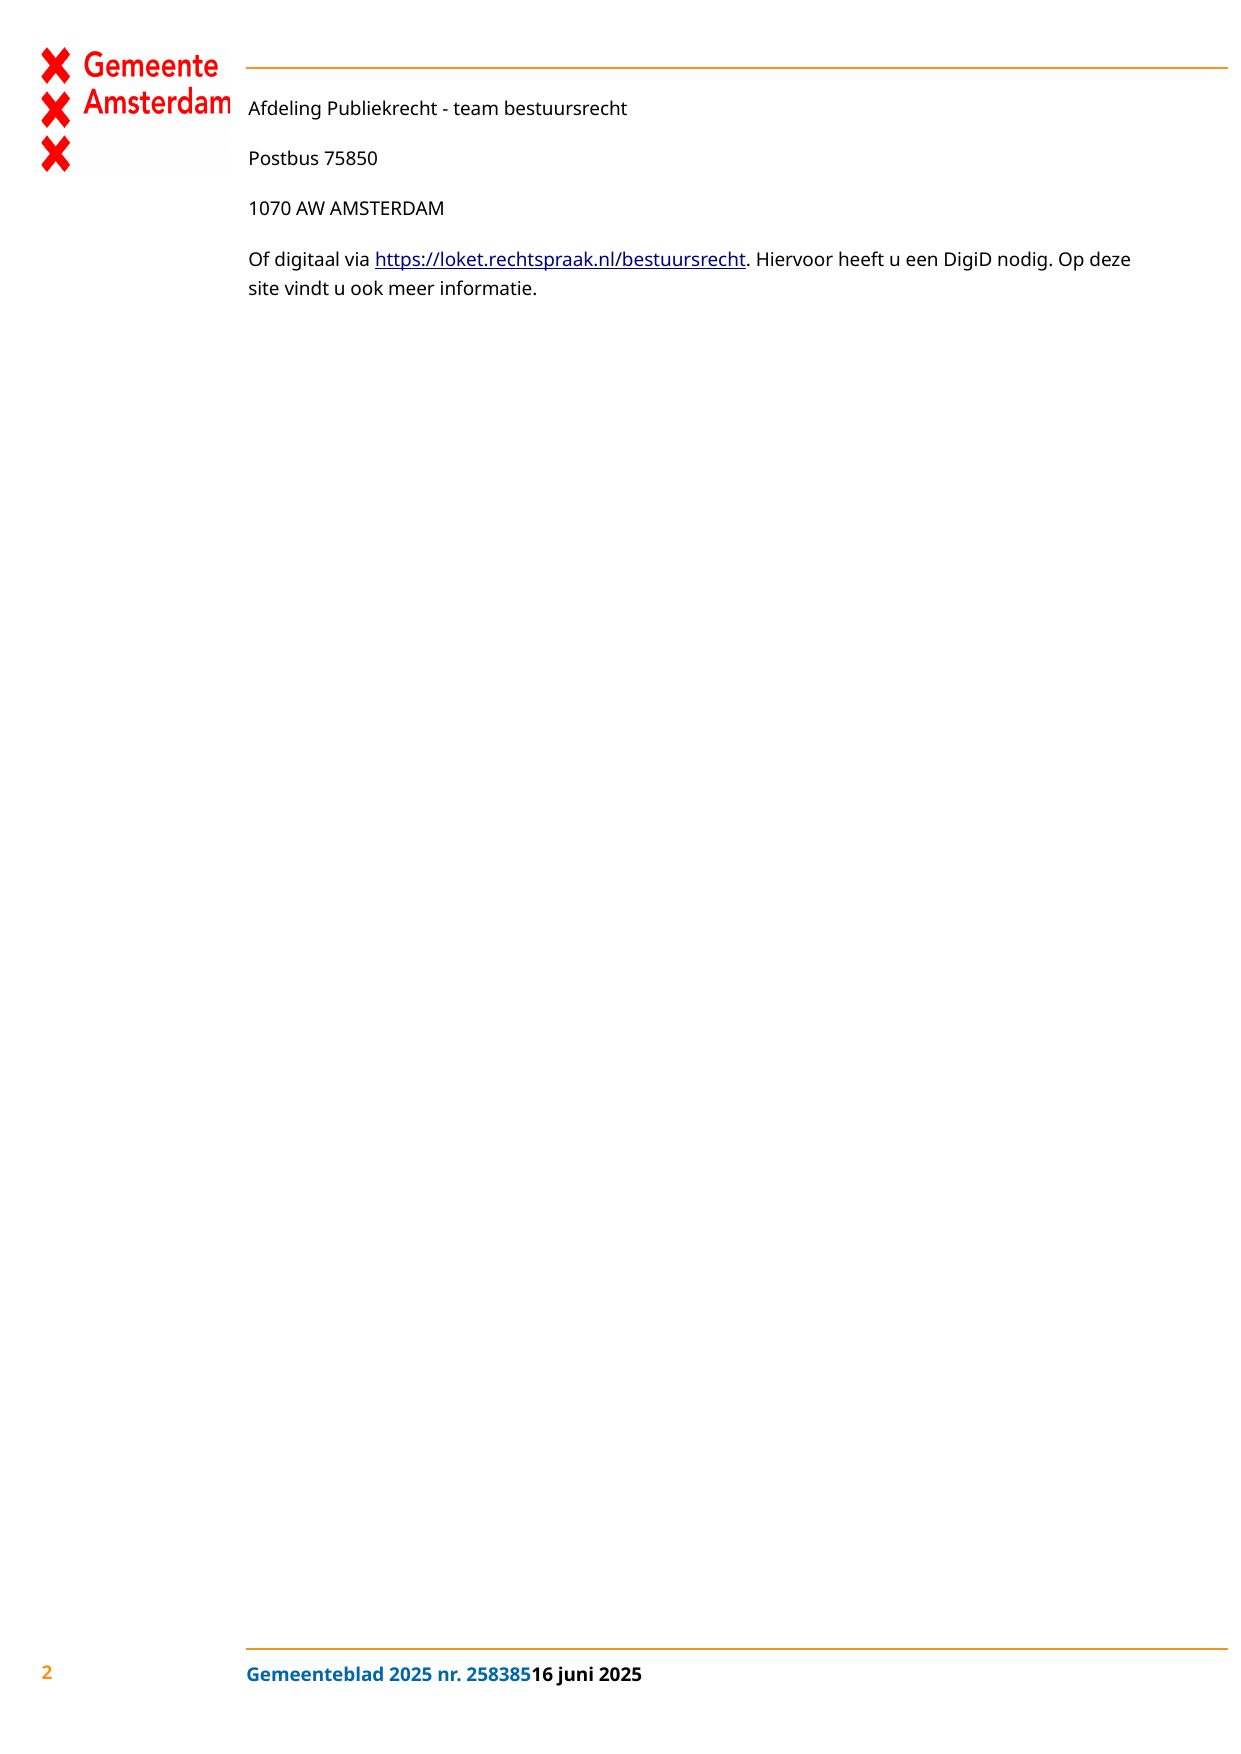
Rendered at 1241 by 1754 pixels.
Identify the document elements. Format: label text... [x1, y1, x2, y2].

text Afdeling Publiekrecht - team bestuursrecht [248, 95, 1152, 121]
picture [41, 47, 231, 172]
text 1070 AW AMSTERDAM [248, 196, 1152, 221]
text Of digitaal via https://loket.rechtspraak.nl/bestuursrecht. Hiervoor heeft u een DigiD nodig. Op deze site vindt u ook meer informatie. [248, 246, 1152, 301]
text Postbus 75850 [248, 145, 1152, 171]
